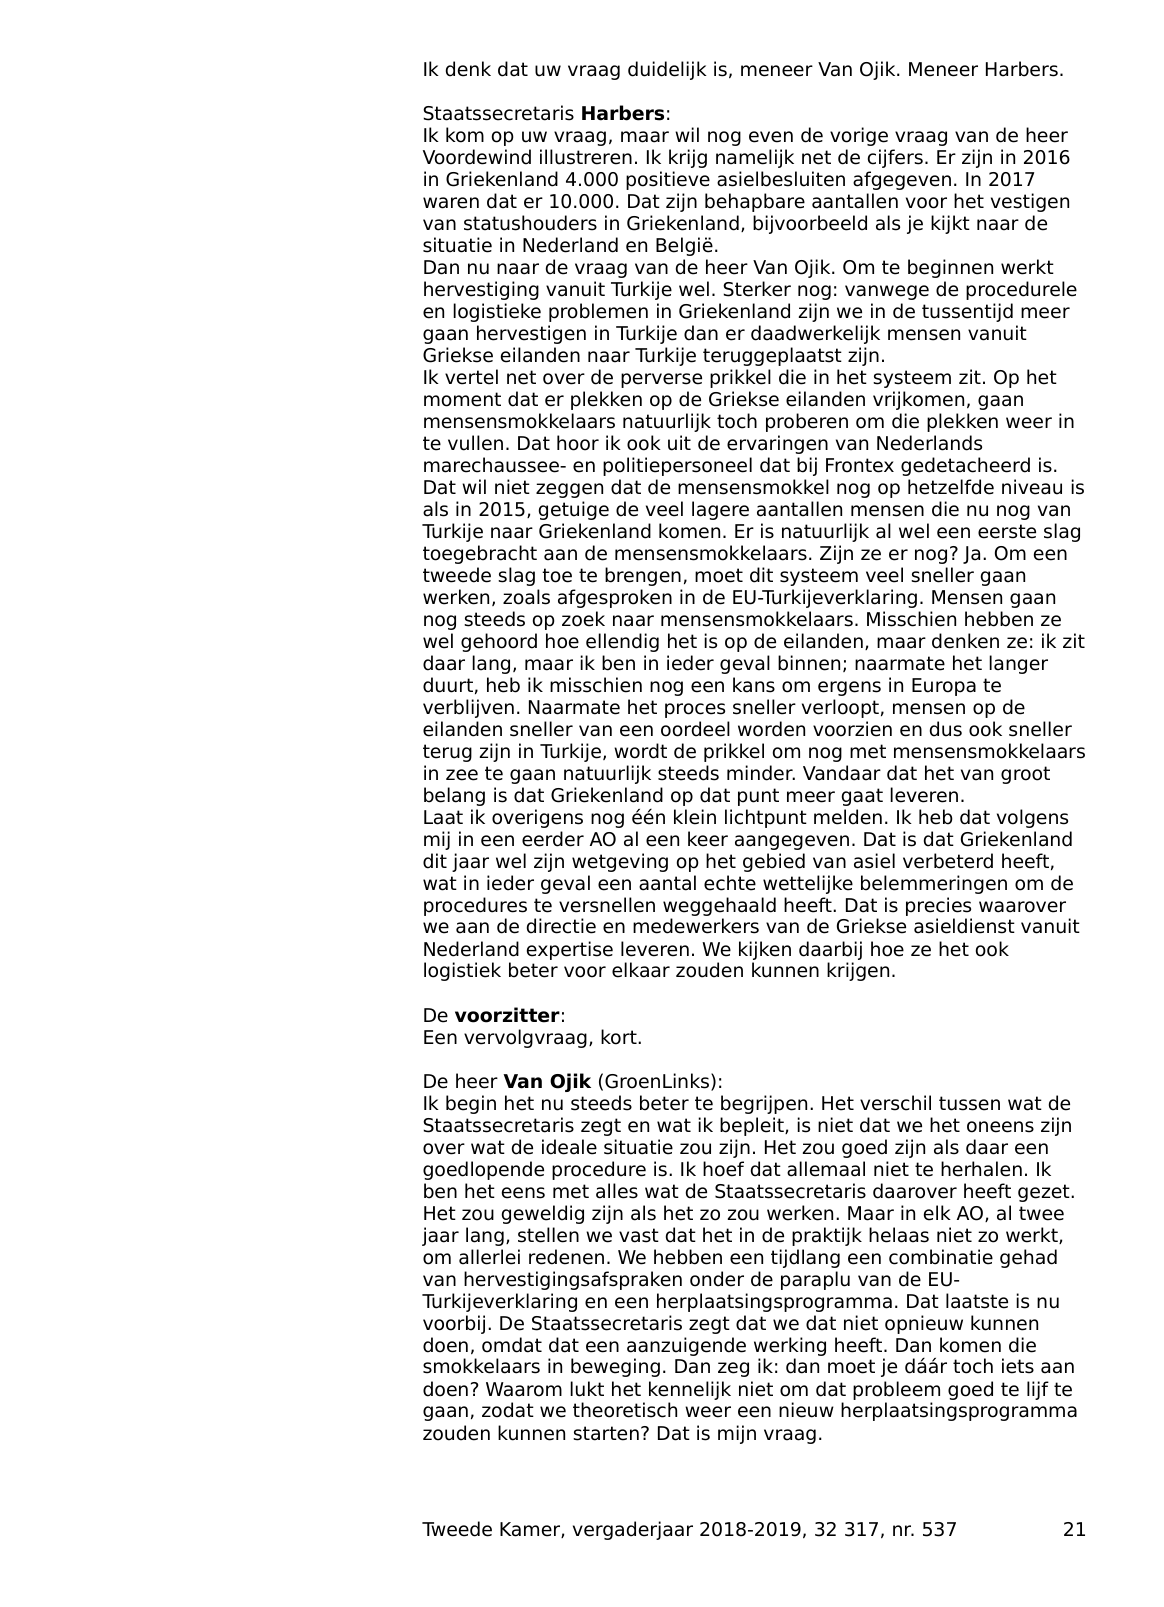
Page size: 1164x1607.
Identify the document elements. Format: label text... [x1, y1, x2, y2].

text Staatssecretaris Harbers: [422, 103, 1087, 125]
text De heer Van Ojik (GroenLinks): [422, 1071, 1087, 1093]
text Ik denk dat uw vraag duidelijk is, meneer Van Ojik. Meneer Harbers. [422, 59, 1087, 81]
text Laat ik overigens nog één klein lichtpunt melden. Ik heb dat volgens mij in een eerder AO al een keer aangegeven. Dat is dat Griekenland dit jaar wel zijn wetgeving op het gebied van asiel verbeterd heeft, wat in ieder geval een aantal echte wettelijke belemmeringen om de procedures te versnellen weggehaald heeft. Dat is precies waarover we aan de directie en medewerkers van de Griekse asieldienst vanuit Nederland expertise leveren. We kijken daarbij hoe ze het ook logistiek beter voor elkaar zouden kunnen krijgen. [422, 807, 1087, 982]
text De voorzitter: [422, 1004, 1087, 1027]
text Dan nu naar de vraag van de heer Van Ojik. Om te beginnen werkt hervestiging vanuit Turkije wel. Sterker nog: vanwege de procedurele en logistieke problemen in Griekenland zijn we in de tussentijd meer gaan hervestigen in Turkije dan er daadwerkelijk mensen vanuit Griekse eilanden naar Turkije teruggeplaatst zijn. [422, 257, 1087, 367]
text Een vervolgvraag, kort. [422, 1027, 1087, 1048]
text Ik begin het nu steeds beter te begrijpen. Het verschil tussen wat de Staatssecretaris zegt en wat ik bepleit, is niet dat we het oneens zijn over wat de ideale situatie zou zijn. Het zou goed zijn als daar een goedlopende procedure is. Ik hoef dat allemaal niet te herhalen. Ik ben het eens met alles wat de Staatssecretaris daarover heeft gezet. Het zou geweldig zijn als het zo zou werken. Maar in elk AO, al twee jaar lang, stellen we vast dat het in de praktijk helaas niet zo werkt, om allerlei redenen. We hebben een tijdlang een combinatie gehad van hervestigingsafspraken onder de paraplu van de EU-Turkijeverklaring en een herplaatsingsprogramma. Dat laatste is nu voorbij. De Staatssecretaris zegt dat we dat niet opnieuw kunnen doen, omdat dat een aanzuigende werking heeft. Dan komen die smokkelaars in beweging. Dan zeg ik: dan moet je dáár toch iets aan doen? Waarom lukt het kennelijk niet om dat probleem goed te lijf te gaan, zodat we theoretisch weer een nieuw herplaatsingsprogramma zouden kunnen starten? Dat is mijn vraag. [422, 1093, 1087, 1444]
text Ik vertel net over de perverse prikkel die in het systeem zit. Op het moment dat er plekken op de Griekse eilanden vrijkomen, gaan mensensmokkelaars natuurlijk toch proberen om die plekken weer in te vullen. Dat hoor ik ook uit de ervaringen van Nederlands marechaussee- en politiepersoneel dat bij Frontex gedetacheerd is. Dat wil niet zeggen dat de mensensmokkel nog op hetzelfde niveau is als in 2015, getuige de veel lagere aantallen mensen die nu nog van Turkije naar Griekenland komen. Er is natuurlijk al wel een eerste slag toegebracht aan de mensensmokkelaars. Zijn ze er nog? Ja. Om een tweede slag toe te brengen, moet dit systeem veel sneller gaan werken, zoals afgesproken in de EU-Turkijeverklaring. Mensen gaan nog steeds op zoek naar mensensmokkelaars. Misschien hebben ze wel gehoord hoe ellendig het is op de eilanden, maar denken ze: ik zit daar lang, maar ik ben in ieder geval binnen; naarmate het langer duurt, heb ik misschien nog een kans om ergens in Europa te verblijven. Naarmate het proces sneller verloopt, mensen op de eilanden sneller van een oordeel worden voorzien en dus ook sneller terug zijn in Turkije, wordt de prikkel om nog met mensensmokkelaars in zee te gaan natuurlijk steeds minder. Vandaar dat het van groot belang is dat Griekenland op dat punt meer gaat leveren. [422, 367, 1087, 807]
text Ik kom op uw vraag, maar wil nog even de vorige vraag van de heer Voordewind illustreren. Ik krijg namelijk net de cijfers. Er zijn in 2016 in Griekenland 4.000 positieve asielbesluiten afgegeven. In 2017 waren dat er 10.000. Dat zijn behapbare aantallen voor het vestigen van statushouders in Griekenland, bijvoorbeeld als je kijkt naar de situatie in Nederland en België. [422, 125, 1087, 257]
